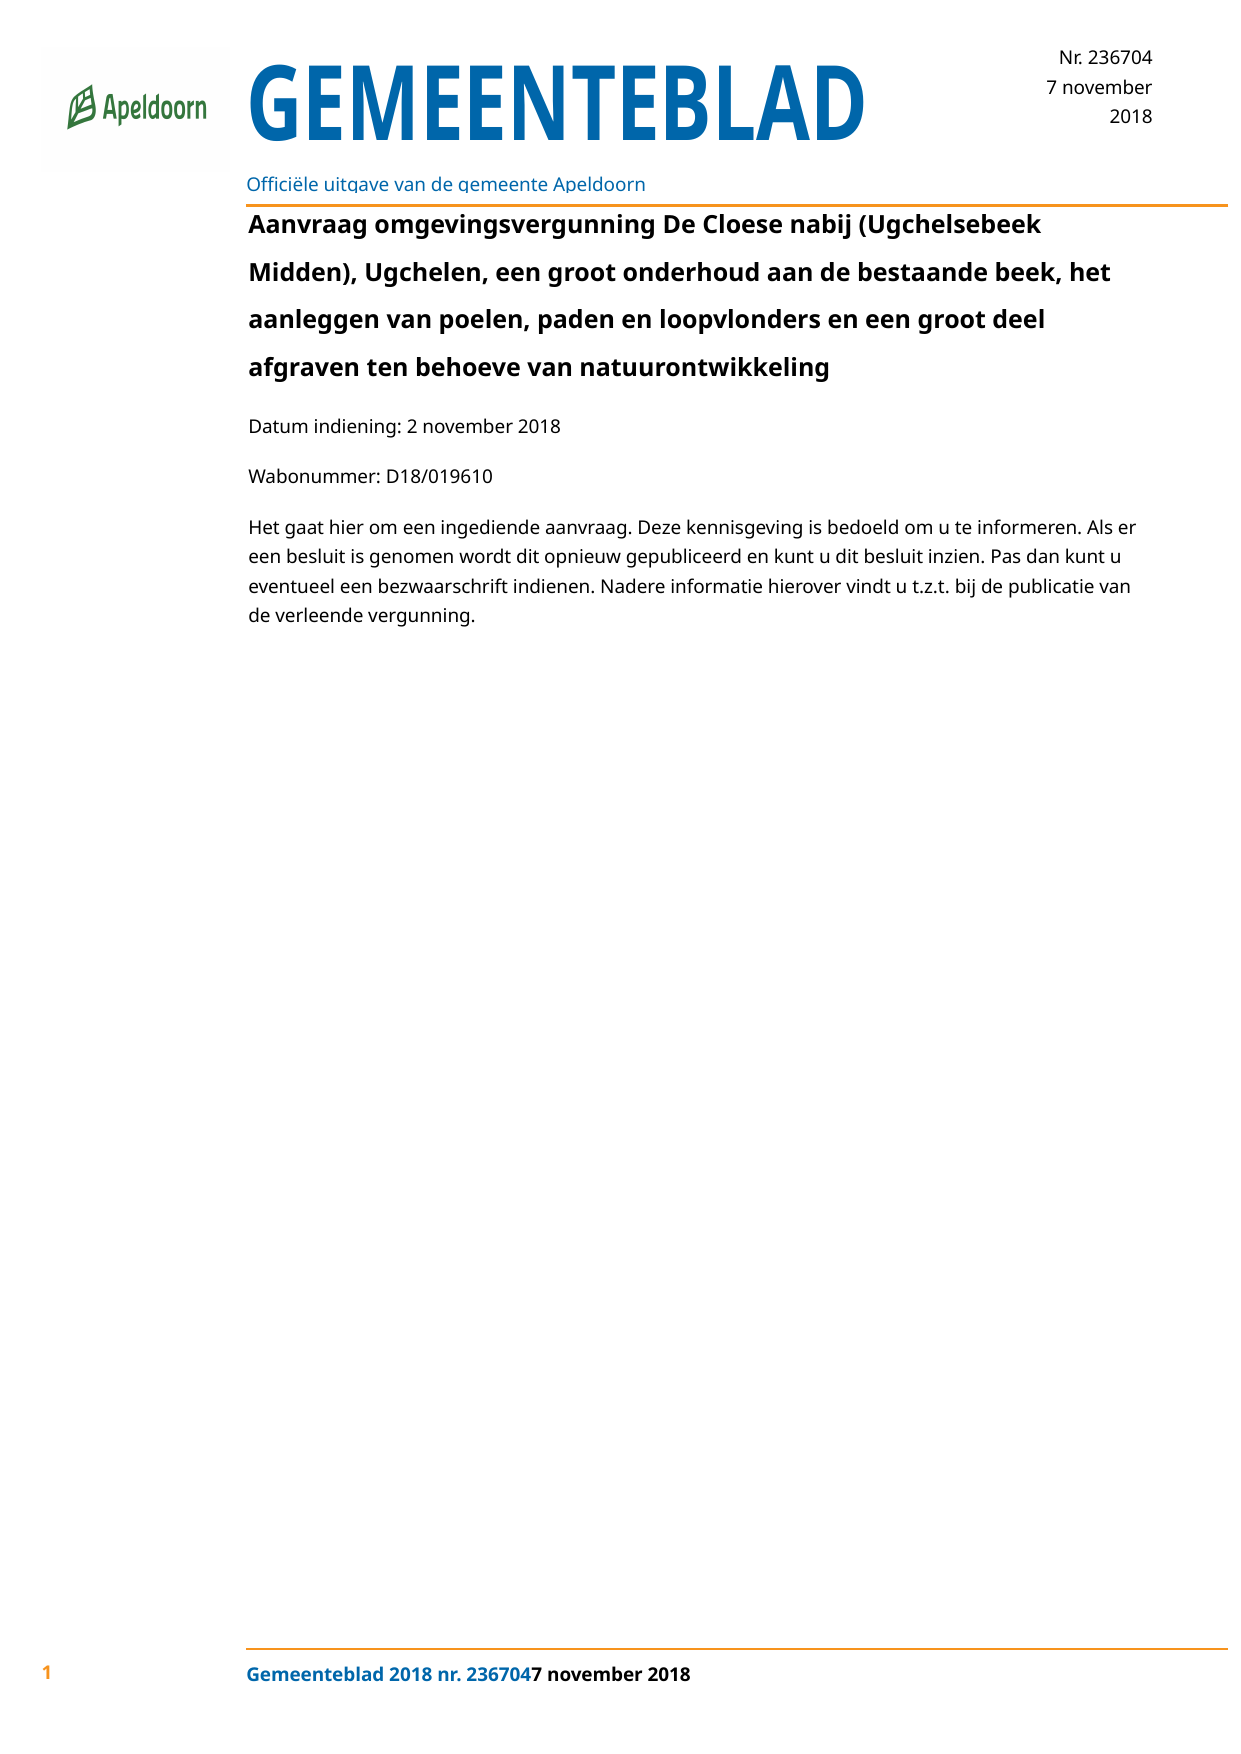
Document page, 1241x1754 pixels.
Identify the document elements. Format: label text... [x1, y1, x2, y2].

text Het gaat hier om een ingediende aanvraag. Deze kennisgeving is bedoeld om u te informeren. Als er een besluit is genomen wordt dit opnieuw gepubliceerd en kunt u dit besluit inzien. Pas dan kunt u eventueel een bezwaarschrift indienen. Nadere informatie hierover vindt u t.z.t. bij de publicatie van de verleende vergunning. [248, 514, 1152, 628]
picture [41, 47, 231, 172]
text Wabonummer: D18/019610 [248, 463, 1152, 489]
text Datum indiening: 2 november 2018 [248, 413, 1152, 439]
text Aanvraag omgevingsvergunning De Cloese nabij (Ugchelsebeek Midden), Ugchelen, een groot onderhoud aan de bestaande beek, het aanleggen van poelen, paden en loopvlonders en een groot deel afgraven ten behoeve van natuurontwikkeling [248, 207, 1152, 384]
